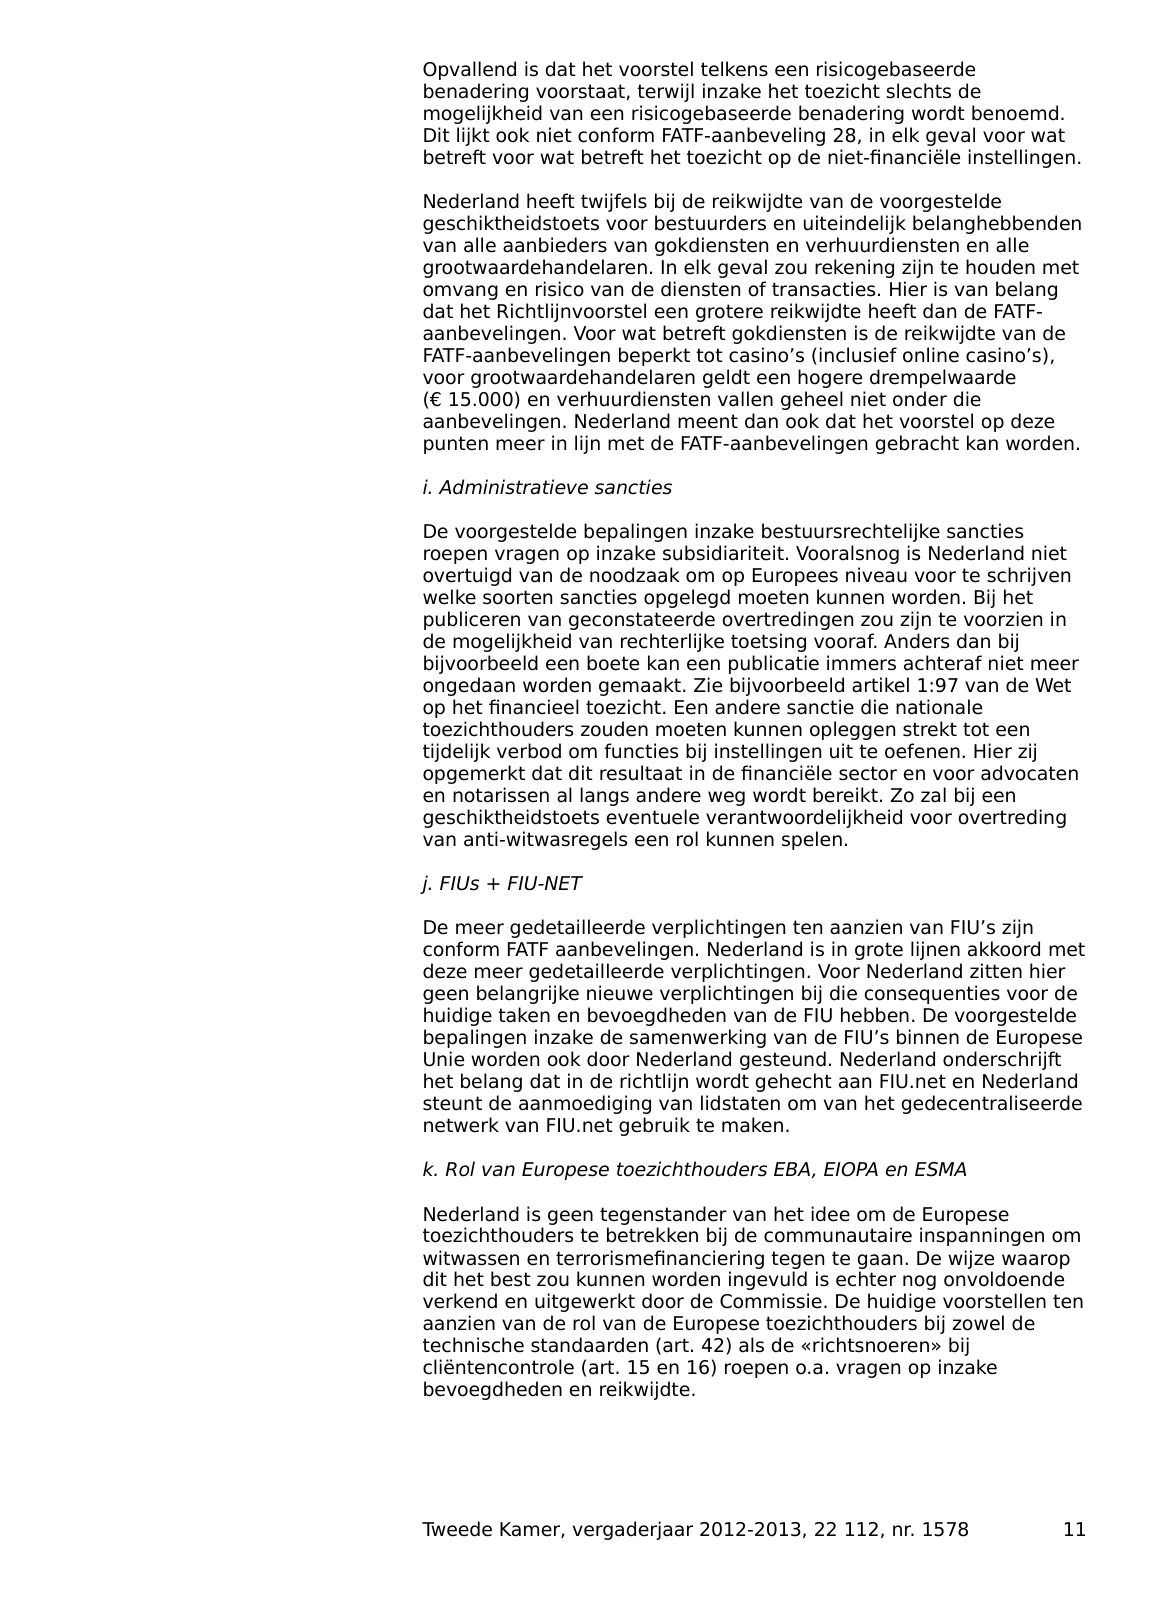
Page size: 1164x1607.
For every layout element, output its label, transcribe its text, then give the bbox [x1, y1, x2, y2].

text Nederland is geen tegenstander van het idee om de Europese toezichthouders te betrekken bij de communautaire inspanningen om witwassen en terrorismefinanciering tegen te gaan. De wijze waarop dit het best zou kunnen worden ingevuld is echter nog onvoldoende verkend en uitgewerkt door de Commissie. De huidige voorstellen ten aanzien van de rol van de Europese toezichthouders bij zowel de technische standaarden (art. 42) als de «richtsnoeren» bij cliëntencontrole (art. 15 en 16) roepen o.a. vragen op inzake bevoegdheden en reikwijdte. [422, 1203, 1087, 1401]
text Opvallend is dat het voorstel telkens een risicogebaseerde benadering voorstaat, terwijl inzake het toezicht slechts de mogelijkheid van een risicogebaseerde benadering wordt benoemd. Dit lijkt ook niet conform FATF-aanbeveling 28, in elk geval voor wat betreft voor wat betreft het toezicht op de niet-financiële instellingen. [422, 59, 1087, 169]
text Nederland heeft twijfels bij de reikwijdte van de voorgestelde geschiktheidstoets voor bestuurders en uiteindelijk belanghebbenden van alle aanbieders van gokdiensten en verhuurdiensten en alle grootwaardehandelaren. In elk geval zou rekening zijn te houden met omvang en risico van de diensten of transacties. Hier is van belang dat het Richtlijnvoorstel een grotere reikwijdte heeft dan de FATF-aanbevelingen. Voor wat betreft gokdiensten is de reikwijdte van de FATF-aanbevelingen beperkt tot casino’s (inclusief online casino’s), voor grootwaardehandelaren geldt een hogere drempelwaarde (€ 15.000) en verhuurdiensten vallen geheel niet onder die aanbevelingen. Nederland meent dan ook dat het voorstel op deze punten meer in lijn met de FATF-aanbevelingen gebracht kan worden. [422, 191, 1087, 455]
text De voorgestelde bepalingen inzake bestuursrechtelijke sancties roepen vragen op inzake subsidiariteit. Vooralsnog is Nederland niet overtuigd van de noodzaak om op Europees niveau voor te schrijven welke soorten sancties opgelegd moeten kunnen worden. Bij het publiceren van geconstateerde overtredingen zou zijn te voorzien in de mogelijkheid van rechterlijke toetsing vooraf. Anders dan bij bijvoorbeeld een boete kan een publicatie immers achteraf niet meer ongedaan worden gemaakt. Zie bijvoorbeeld artikel 1:97 van de Wet op het financieel toezicht. Een andere sanctie die nationale toezichthouders zouden moeten kunnen opleggen strekt tot een tijdelijk verbod om functies bij instellingen uit te oefenen. Hier zij opgemerkt dat dit resultaat in de financiële sector en voor advocaten en notarissen al langs andere weg wordt bereikt. Zo zal bij een geschiktheidstoets eventuele verantwoordelijkheid voor overtreding van anti-witwasregels een rol kunnen spelen. [422, 521, 1087, 851]
subtitle i. Administratieve sancties [422, 477, 1087, 499]
subtitle j. FIUs + FIU-NET [422, 873, 1087, 895]
text De meer gedetailleerde verplichtingen ten aanzien van FIU’s zijn conform FATF aanbevelingen. Nederland is in grote lijnen akkoord met deze meer gedetailleerde verplichtingen. Voor Nederland zitten hier geen belangrijke nieuwe verplichtingen bij die consequenties voor de huidige taken en bevoegdheden van de FIU hebben. De voorgestelde bepalingen inzake de samenwerking van de FIU’s binnen de Europese Unie worden ook door Nederland gesteund. Nederland onderschrijft het belang dat in de richtlijn wordt gehecht aan FIU.net en Nederland steunt de aanmoediging van lidstaten om van het gedecentraliseerde netwerk van FIU.net gebruik te maken. [422, 917, 1087, 1137]
subtitle k. Rol van Europese toezichthouders EBA, EIOPA en ESMA [422, 1159, 1087, 1181]
